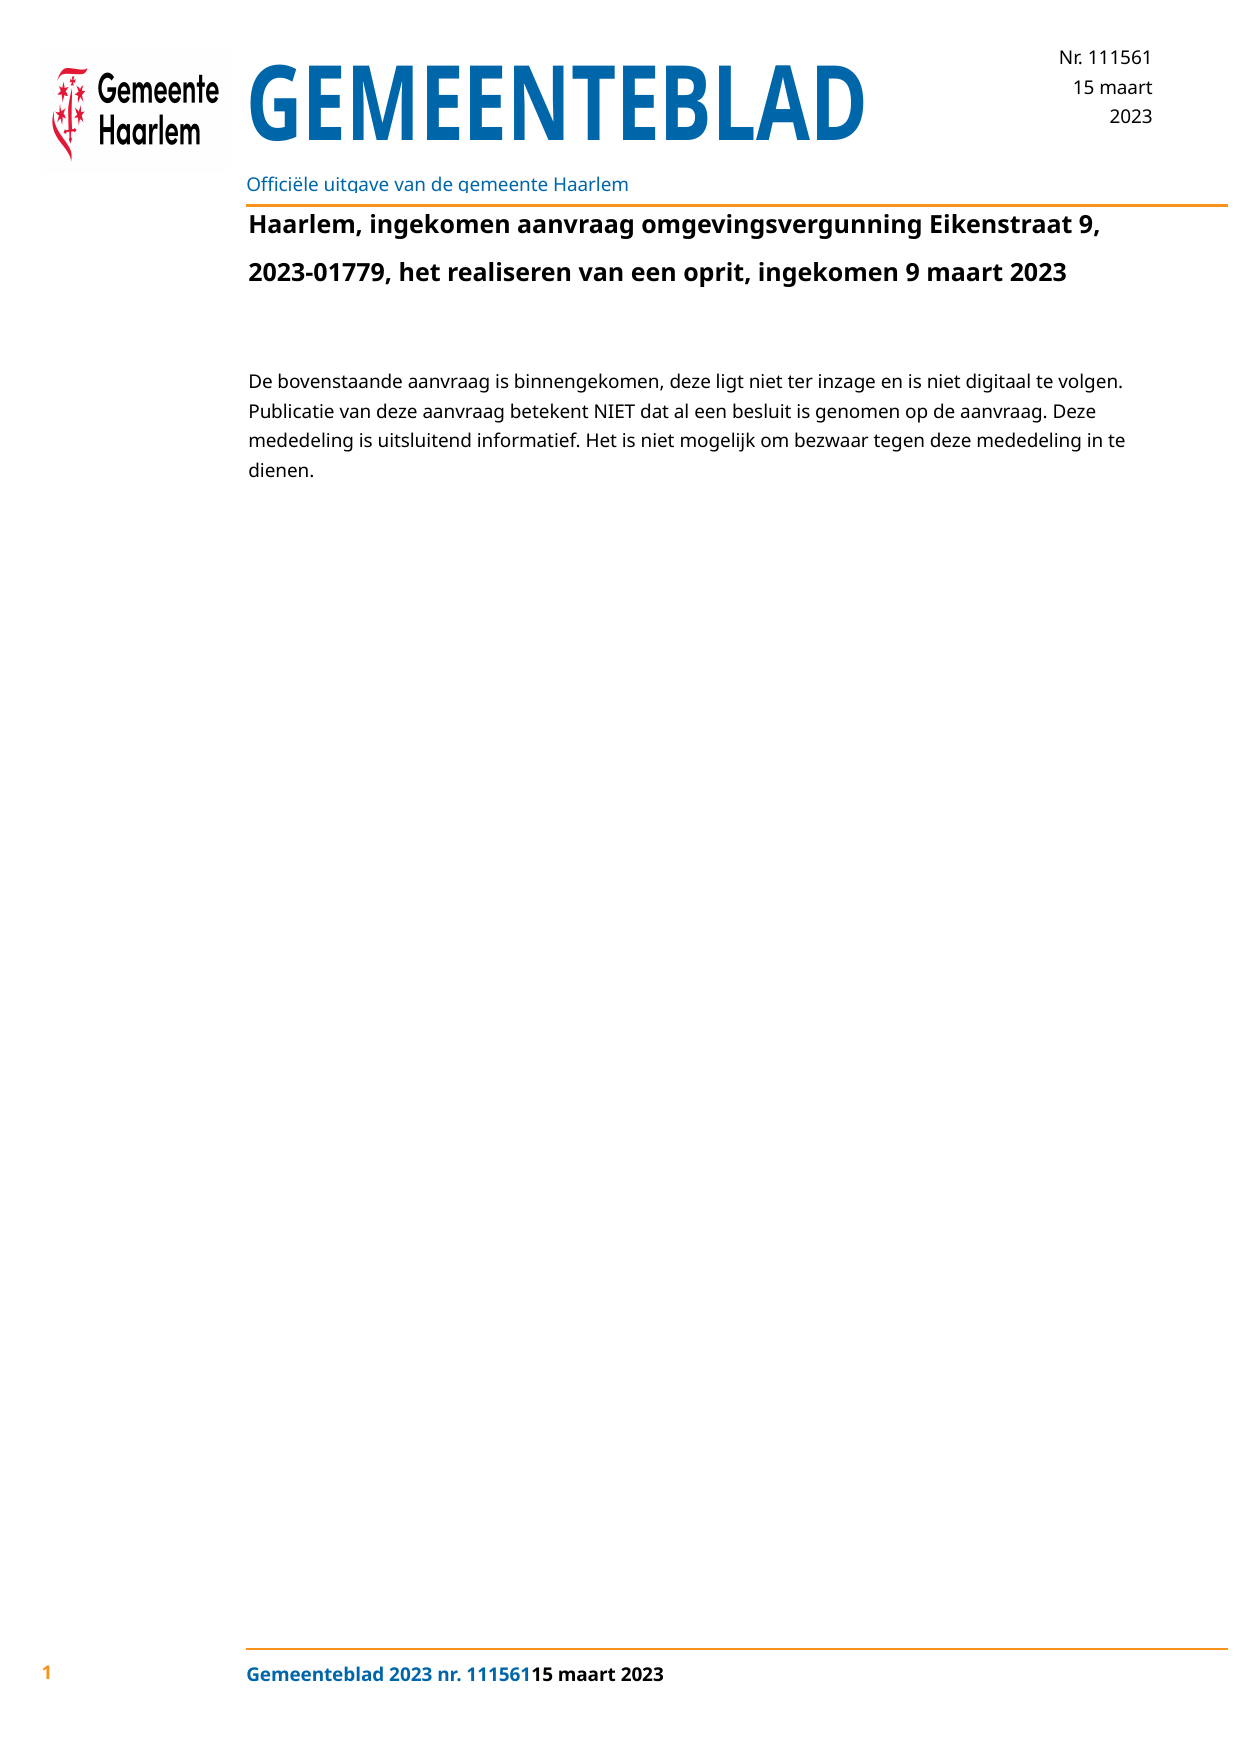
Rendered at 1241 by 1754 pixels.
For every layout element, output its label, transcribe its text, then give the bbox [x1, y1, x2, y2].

picture [41, 47, 231, 172]
text De bovenstaande aanvraag is binnengekomen, deze ligt niet ter inzage en is niet digitaal te volgen. Publicatie van deze aanvraag betekent NIET dat al een besluit is genomen op de aanvraag. Deze mededeling is uitsluitend informatief. Het is niet mogelijk om bezwaar tegen deze mededeling in te dienen. [248, 368, 1152, 483]
text Haarlem, ingekomen aanvraag omgevingsvergunning Eikenstraat 9, 2023-01779, het realiseren van een oprit, ingekomen 9 maart 2023 [248, 207, 1152, 288]
